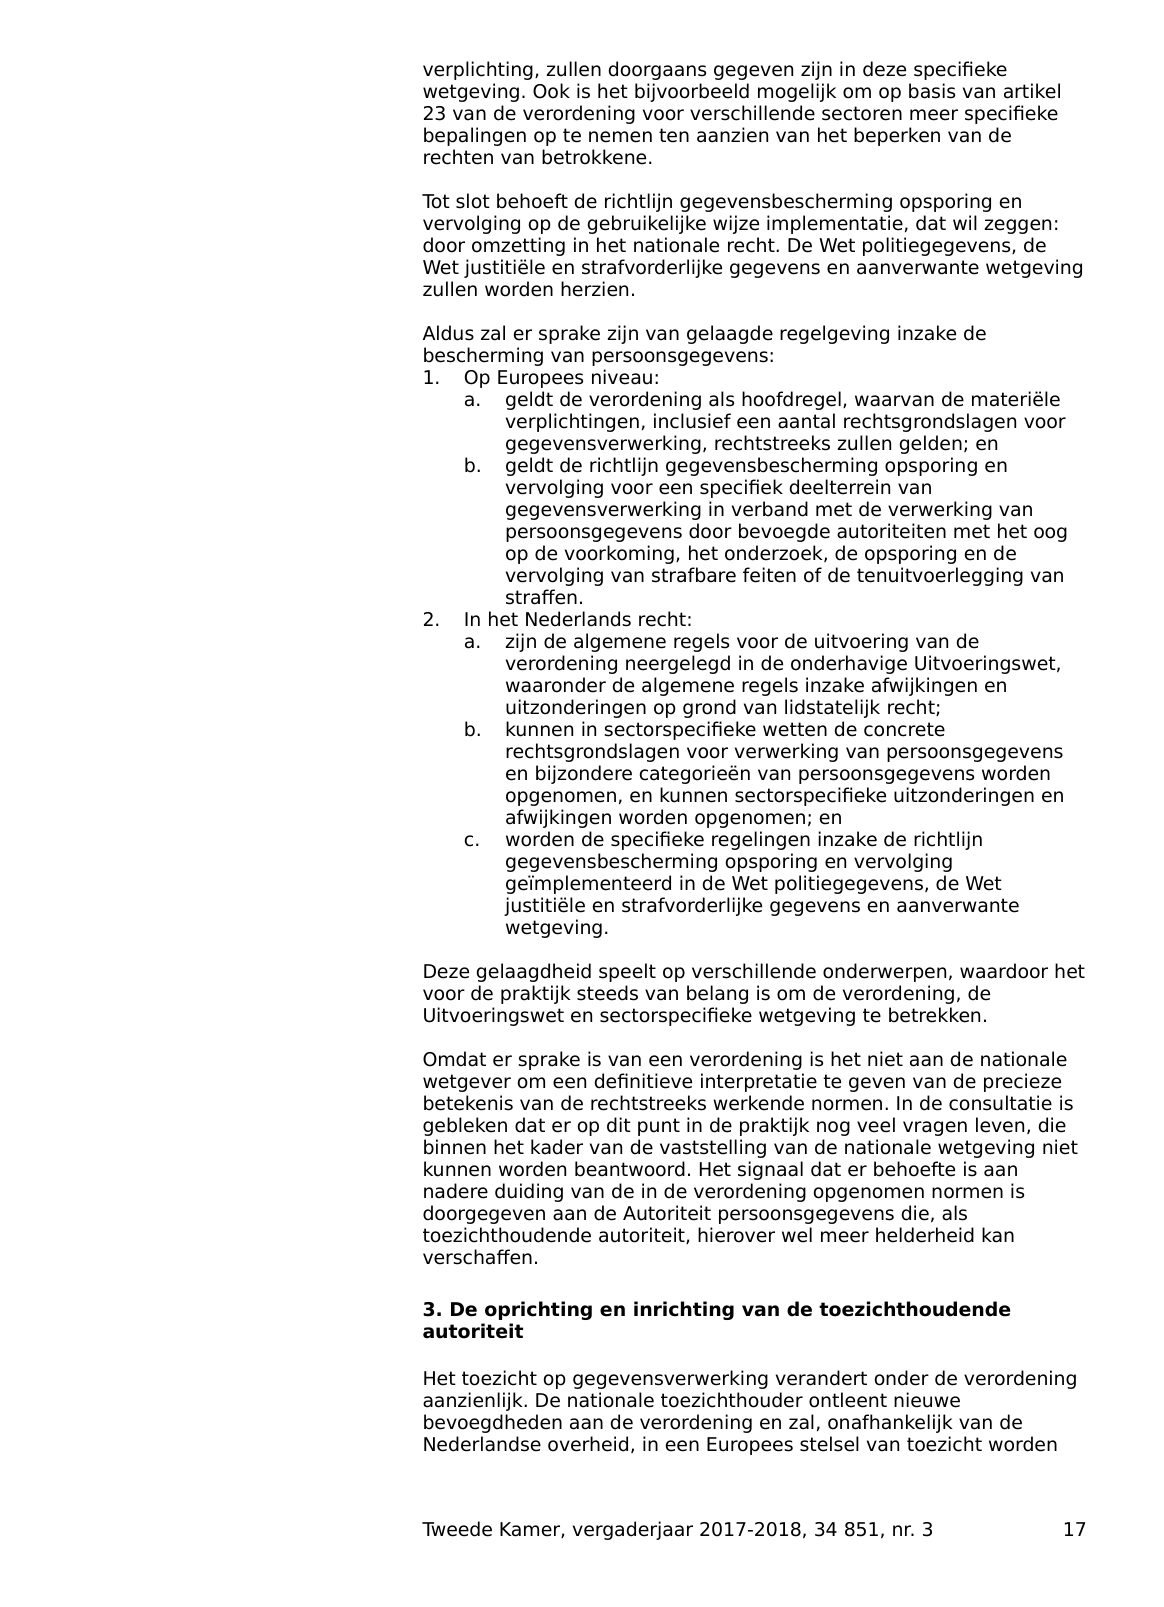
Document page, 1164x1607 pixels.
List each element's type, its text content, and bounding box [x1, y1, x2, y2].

text b. geldt de richtlijn gegevensbescherming opsporing en vervolging voor een specifiek deelterrein van gegevensverwerking in verband met de verwerking van persoonsgegevens door bevoegde autoriteiten met het oog op de voorkoming, het onderzoek, de opsporing en de vervolging van strafbare feiten of de tenuitvoerlegging van straffen. [464, 455, 1087, 609]
subtitle 3. De oprichting en inrichting van de toezichthoudende autoriteit [422, 1299, 1087, 1343]
text Het toezicht op gegevensverwerking verandert onder de verordening aanzienlijk. De nationale toezichthouder ontleent nieuwe bevoegdheden aan de verordening en zal, onafhankelijk van de Nederlandse overheid, in een Europees stelsel van toezicht worden [422, 1368, 1087, 1456]
text a. zijn de algemene regels voor de uitvoering van de verordening neergelegd in de onderhavige Uitvoeringswet, waaronder de algemene regels inzake afwijkingen en uitzonderingen op grond van lidstatelijk recht; [464, 631, 1087, 719]
text Deze gelaagdheid speelt op verschillende onderwerpen, waardoor het voor de praktijk steeds van belang is om de verordening, de Uitvoeringswet en sectorspecifieke wetgeving te betrekken. [422, 961, 1087, 1027]
text b. kunnen in sectorspecifieke wetten de concrete rechtsgrondslagen voor verwerking van persoonsgegevens en bijzondere categorieën van persoonsgegevens worden opgenomen, en kunnen sectorspecifieke uitzonderingen en afwijkingen worden opgenomen; en [464, 719, 1087, 829]
text verplichting, zullen doorgaans gegeven zijn in deze specifieke wetgeving. Ook is het bijvoorbeeld mogelijk om op basis van artikel 23 van de verordening voor verschillende sectoren meer specifieke bepalingen op te nemen ten aanzien van het beperken van de rechten van betrokkene. [422, 59, 1087, 169]
text 1. Op Europees niveau: [422, 367, 1087, 389]
text Aldus zal er sprake zijn van gelaagde regelgeving inzake de bescherming van persoonsgegevens: [422, 323, 1087, 367]
text 2. In het Nederlands recht: [422, 609, 1087, 631]
text Omdat er sprake is van een verordening is het niet aan de nationale wetgever om een definitieve interpretatie te geven van de precieze betekenis van de rechtstreeks werkende normen. In de consultatie is gebleken dat er op dit punt in de praktijk nog veel vragen leven, die binnen het kader van de vaststelling van de nationale wetgeving niet kunnen worden beantwoord. Het signaal dat er behoefte is aan nadere duiding van de in de verordening opgenomen normen is doorgegeven aan de Autoriteit persoonsgegevens die, als toezichthoudende autoriteit, hierover wel meer helderheid kan verschaffen. [422, 1049, 1087, 1269]
text Tot slot behoeft de richtlijn gegevensbescherming opsporing en vervolging op de gebruikelijke wijze implementatie, dat wil zeggen: door omzetting in het nationale recht. De Wet politiegegevens, de Wet justitiële en strafvorderlijke gegevens en aanverwante wetgeving zullen worden herzien. [422, 191, 1087, 301]
text c. worden de specifieke regelingen inzake de richtlijn gegevensbescherming opsporing en vervolging geïmplementeerd in de Wet politiegegevens, de Wet justitiële en strafvorderlijke gegevens en aanverwante wetgeving. [464, 829, 1087, 939]
text a. geldt de verordening als hoofdregel, waarvan de materiële verplichtingen, inclusief een aantal rechtsgrondslagen voor gegevensverwerking, rechtstreeks zullen gelden; en [464, 389, 1087, 455]
